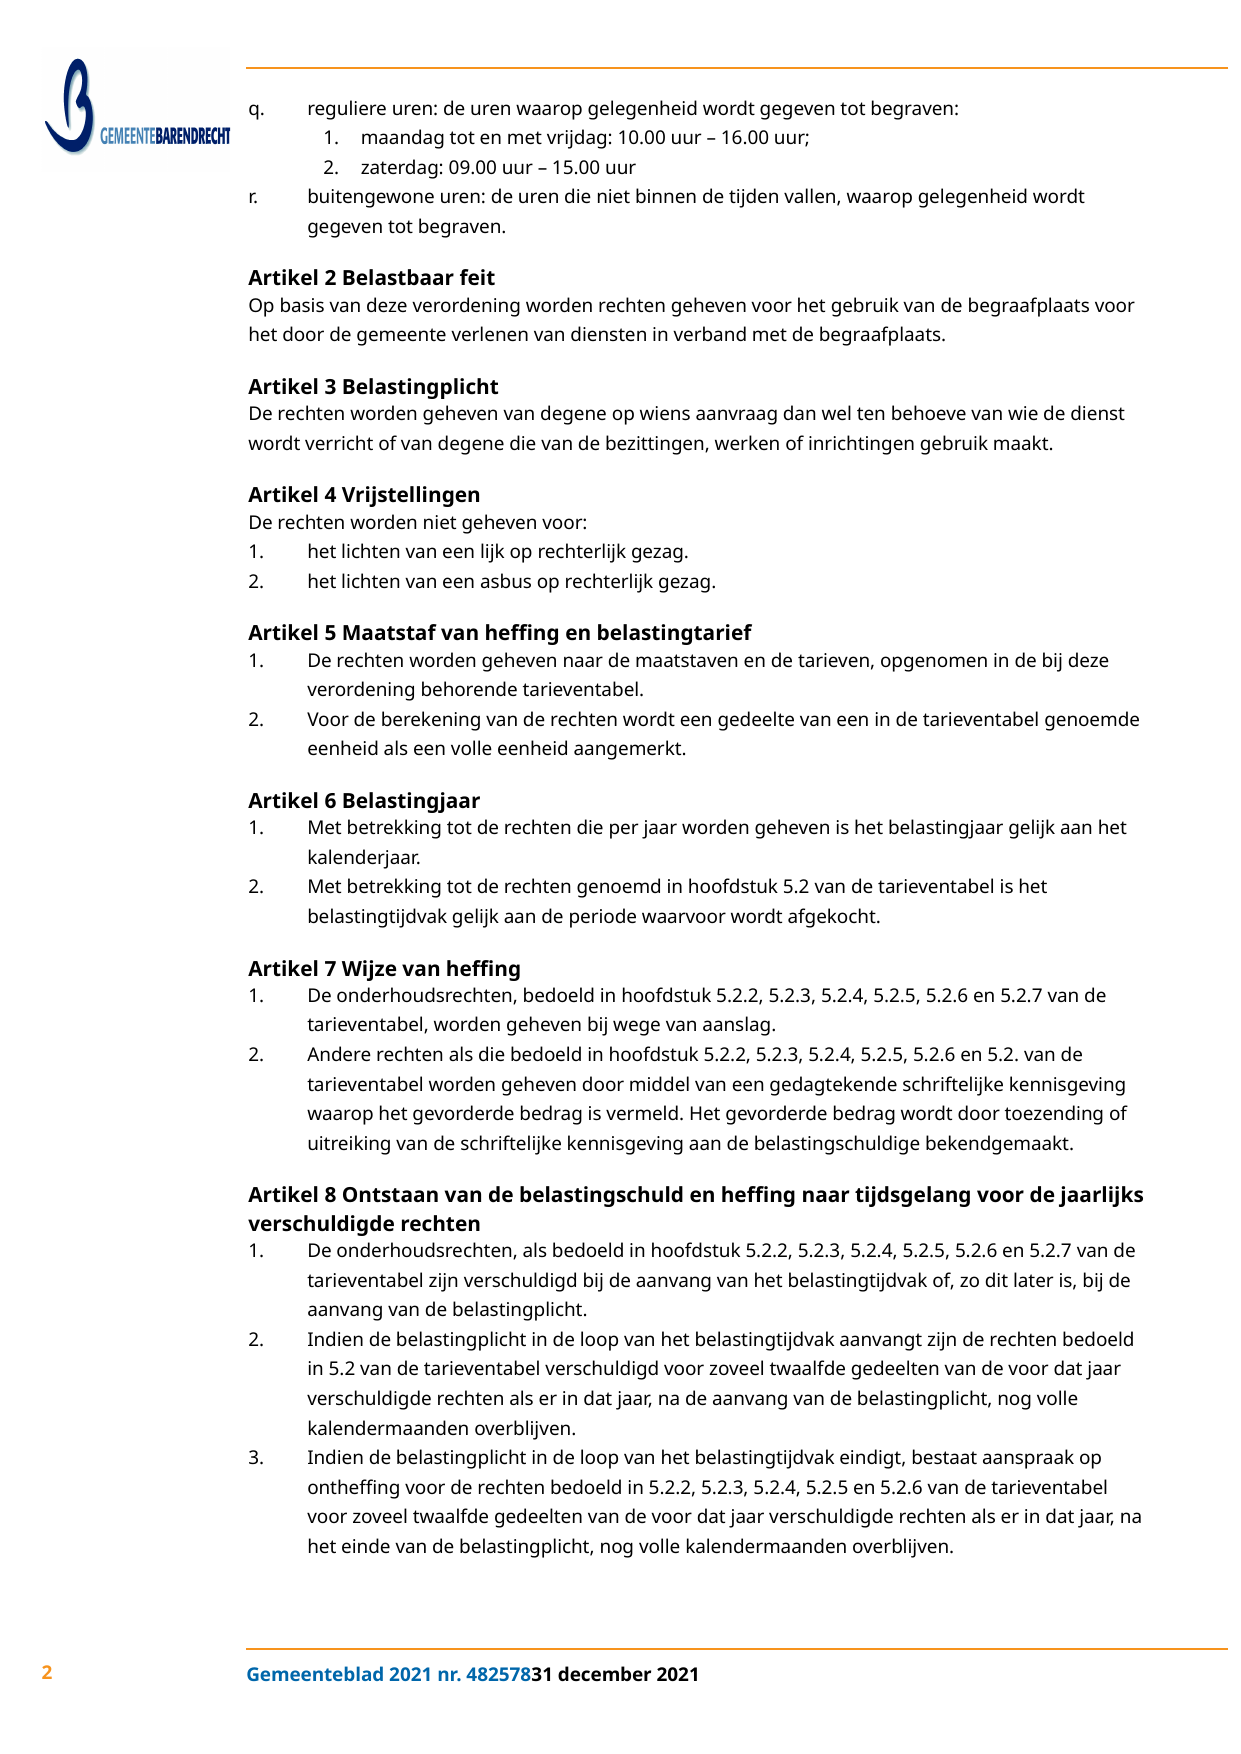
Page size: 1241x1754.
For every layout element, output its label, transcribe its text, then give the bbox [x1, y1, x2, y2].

list De rechten worden geheven naar de maatstaven en de tarieven, opgenomen in de bij deze verordening behorende tarieventabel. [248, 647, 1152, 702]
list het lichten van een lijk op rechterlijk gezag. [248, 538, 1152, 564]
text Artikel 8 Ontstaan van de belastingschuld en heffing naar tijdsgelang voor de jaarlijks verschuldigde rechten [248, 1180, 1152, 1237]
text Artikel 4 Vrijstellingen [248, 480, 1152, 509]
text De rechten worden niet geheven voor: [248, 509, 1152, 534]
list zaterdag: 09.00 uur – 15.00 uur [323, 154, 1152, 180]
text Artikel 7 Wijze van heffing [248, 954, 1152, 982]
list Met betrekking tot de rechten genoemd in hoofdstuk 5.2 van de tarieventabel is het belastingtijdvak gelijk aan de periode waarvoor wordt afgekocht. [248, 874, 1152, 929]
list De onderhoudsrechten, bedoeld in hoofdstuk 5.2.2, 5.2.3, 5.2.4, 5.2.5, 5.2.6 en 5.2.7 van de tarieventabel, worden geheven bij wege van aanslag. [248, 982, 1152, 1037]
list Indien de belastingplicht in de loop van het belastingtijdvak aanvangt zijn de rechten bedoeld in 5.2 van de tarieventabel verschuldigd voor zoveel twaalfde gedeelten van de voor dat jaar verschuldigde rechten als er in dat jaar, na de aanvang van de belastingplicht, nog volle kalendermaanden overblijven. [248, 1326, 1152, 1441]
text Op basis van deze verordening worden rechten geheven voor het gebruik van de begraafplaats voor het door de gemeente verlenen van diensten in verband met de begraafplaats. [248, 292, 1152, 347]
text De rechten worden geheven van degene op wiens aanvraag dan wel ten behoeve van wie de dienst wordt verricht of van degene die van de bezittingen, werken of inrichtingen gebruik maakt. [248, 400, 1152, 456]
list Indien de belastingplicht in de loop van het belastingtijdvak eindigt, bestaat aanspraak op ontheffing voor de rechten bedoeld in 5.2.2, 5.2.3, 5.2.4, 5.2.5 en 5.2.6 van de tarieventabel voor zoveel twaalfde gedeelten van de voor dat jaar verschuldigde rechten als er in dat jaar, na het einde van de belastingplicht, nog volle kalendermaanden overblijven. [248, 1444, 1152, 1559]
list Voor de berekening van de rechten wordt een gedeelte van een in de tarieventabel genoemde eenheid als een volle eenheid aangemerkt. [248, 706, 1152, 761]
list reguliere uren: de uren waarop gelegenheid wordt gegeven tot begraven: [248, 95, 1152, 121]
picture [41, 47, 231, 172]
text Artikel 2 Belastbaar feit [248, 263, 1152, 292]
list buitengewone uren: de uren die niet binnen de tijden vallen, waarop gelegenheid wordt gegeven tot begraven. [248, 183, 1152, 239]
list Andere rechten als die bedoeld in hoofdstuk 5.2.2, 5.2.3, 5.2.4, 5.2.5, 5.2.6 en 5.2. van de tarieventabel worden geheven door middel van een gedagtekende schriftelijke kennisgeving waarop het gevorderde bedrag is vermeld. Het gevorderde bedrag wordt door toezending of uitreiking van de schriftelijke kennisgeving aan de belastingschuldige bekendgemaakt. [248, 1041, 1152, 1156]
list maandag tot en met vrijdag: 10.00 uur – 16.00 uur; [323, 124, 1152, 150]
text Artikel 6 Belastingjaar [248, 786, 1152, 814]
list Met betrekking tot de rechten die per jaar worden geheven is het belastingjaar gelijk aan het kalenderjaar. [248, 814, 1152, 870]
text Artikel 3 Belastingplicht [248, 372, 1152, 400]
text Artikel 5 Maatstaf van heffing en belastingtarief [248, 618, 1152, 647]
list het lichten van een asbus op rechterlijk gezag. [248, 568, 1152, 594]
list De onderhoudsrechten, als bedoeld in hoofdstuk 5.2.2, 5.2.3, 5.2.4, 5.2.5, 5.2.6 en 5.2.7 van de tarieventabel zijn verschuldigd bij de aanvang van het belastingtijdvak of, zo dit later is, bij de aanvang van de belastingplicht. [248, 1237, 1152, 1322]
